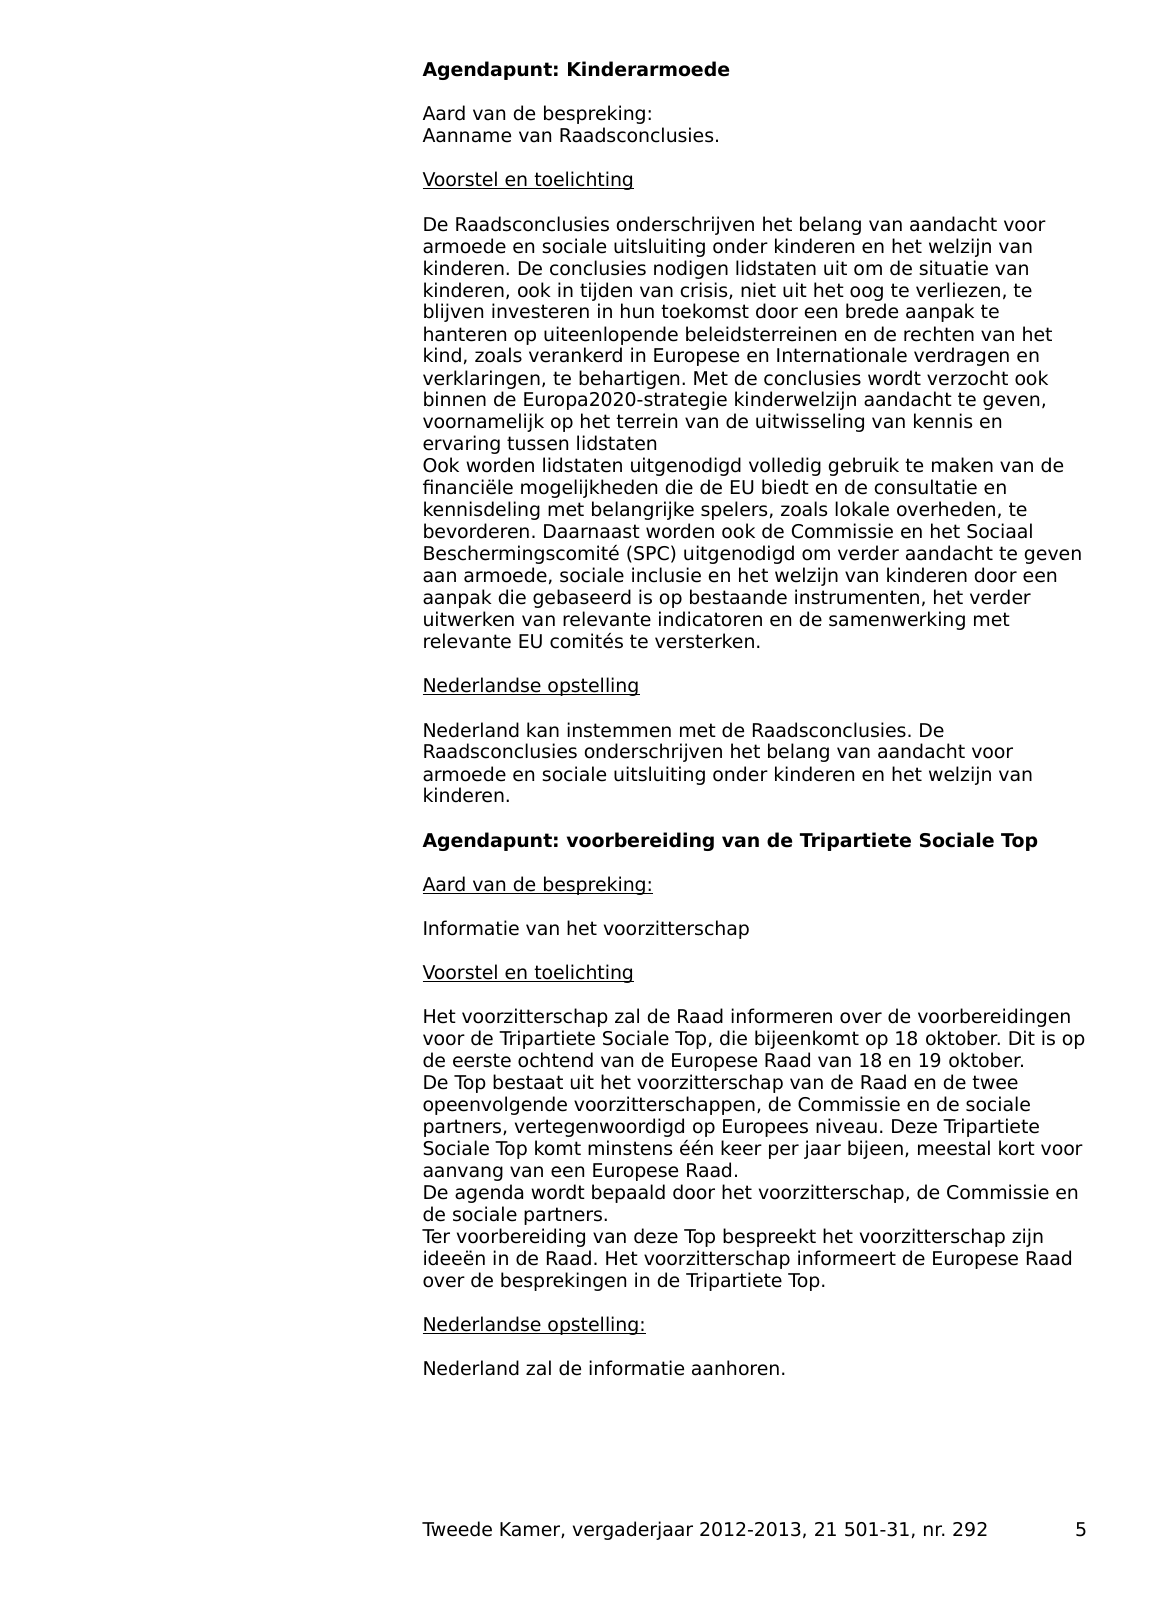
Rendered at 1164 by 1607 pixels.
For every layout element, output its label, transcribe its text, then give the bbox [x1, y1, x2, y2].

text Ter voorbereiding van deze Top bespreekt het voorzitterschap zijn ideeën in de Raad. Het voorzitterschap informeert de Europese Raad over de besprekingen in de Tripartiete Top. [422, 1226, 1087, 1292]
subtitle Nederlandse opstelling [422, 675, 1087, 697]
subtitle Agendapunt: voorbereiding van de Tripartiete Sociale Top [422, 829, 1087, 852]
text Agendapunt: Kinderarmoede [422, 59, 1087, 81]
subtitle Voorstel en toelichting [422, 962, 1087, 984]
text Ook worden lidstaten uitgenodigd volledig gebruik te maken van de financiële mogelijkheden die de EU biedt en de consultatie en kennisdeling met belangrijke spelers, zoals lokale overheden, te bevorderen. Daarnaast worden ook de Commissie en het Sociaal Beschermingscomité (SPC) uitgenodigd om verder aandacht te geven aan armoede, sociale inclusie en het welzijn van kinderen door een aanpak die gebaseerd is op bestaande instrumenten, het verder uitwerken van relevante indicatoren en de samenwerking met relevante EU comités te versterken. [422, 455, 1087, 653]
text Het voorzitterschap zal de Raad informeren over de voorbereidingen voor de Tripartiete Sociale Top, die bijeenkomt op 18 oktober. Dit is op de eerste ochtend van de Europese Raad van 18 en 19 oktober. [422, 1006, 1087, 1072]
subtitle Aard van de bespreking: [422, 874, 1087, 896]
text De agenda wordt bepaald door het voorzitterschap, de Commissie en de sociale partners. [422, 1182, 1087, 1226]
text Nederland zal de informatie aanhoren. [422, 1358, 1087, 1380]
text De Top bestaat uit het voorzitterschap van de Raad en de twee opeenvolgende voorzitterschappen, de Commissie en de sociale partners, vertegenwoordigd op Europees niveau. Deze Tripartiete Sociale Top komt minstens één keer per jaar bijeen, meestal kort voor aanvang van een Europese Raad. [422, 1072, 1087, 1182]
subtitle Voorstel en toelichting [422, 169, 1087, 191]
text De Raadsconclusies onderschrijven het belang van aandacht voor armoede en sociale uitsluiting onder kinderen en het welzijn van kinderen. De conclusies nodigen lidstaten uit om de situatie van kinderen, ook in tijden van crisis, niet uit het oog te verliezen, te blijven investeren in hun toekomst door een brede aanpak te hanteren op uiteenlopende beleidsterreinen en de rechten van het kind, zoals verankerd in Europese en Internationale verdragen en verklaringen, te behartigen. Met de conclusies wordt verzocht ook binnen de Europa2020-strategie kinderwelzijn aandacht te geven, voornamelijk op het terrein van de uitwisseling van kennis en ervaring tussen lidstaten [422, 213, 1087, 455]
text Informatie van het voorzitterschap [422, 918, 1087, 940]
text Aanname van Raadsconclusies. [422, 125, 1087, 147]
text Nederland kan instemmen met de Raadsconclusies. De Raadsconclusies onderschrijven het belang van aandacht voor armoede en sociale uitsluiting onder kinderen en het welzijn van kinderen. [422, 719, 1087, 807]
subtitle Nederlandse opstelling: [422, 1314, 1087, 1336]
text Aard van de bespreking: [422, 103, 1087, 125]
